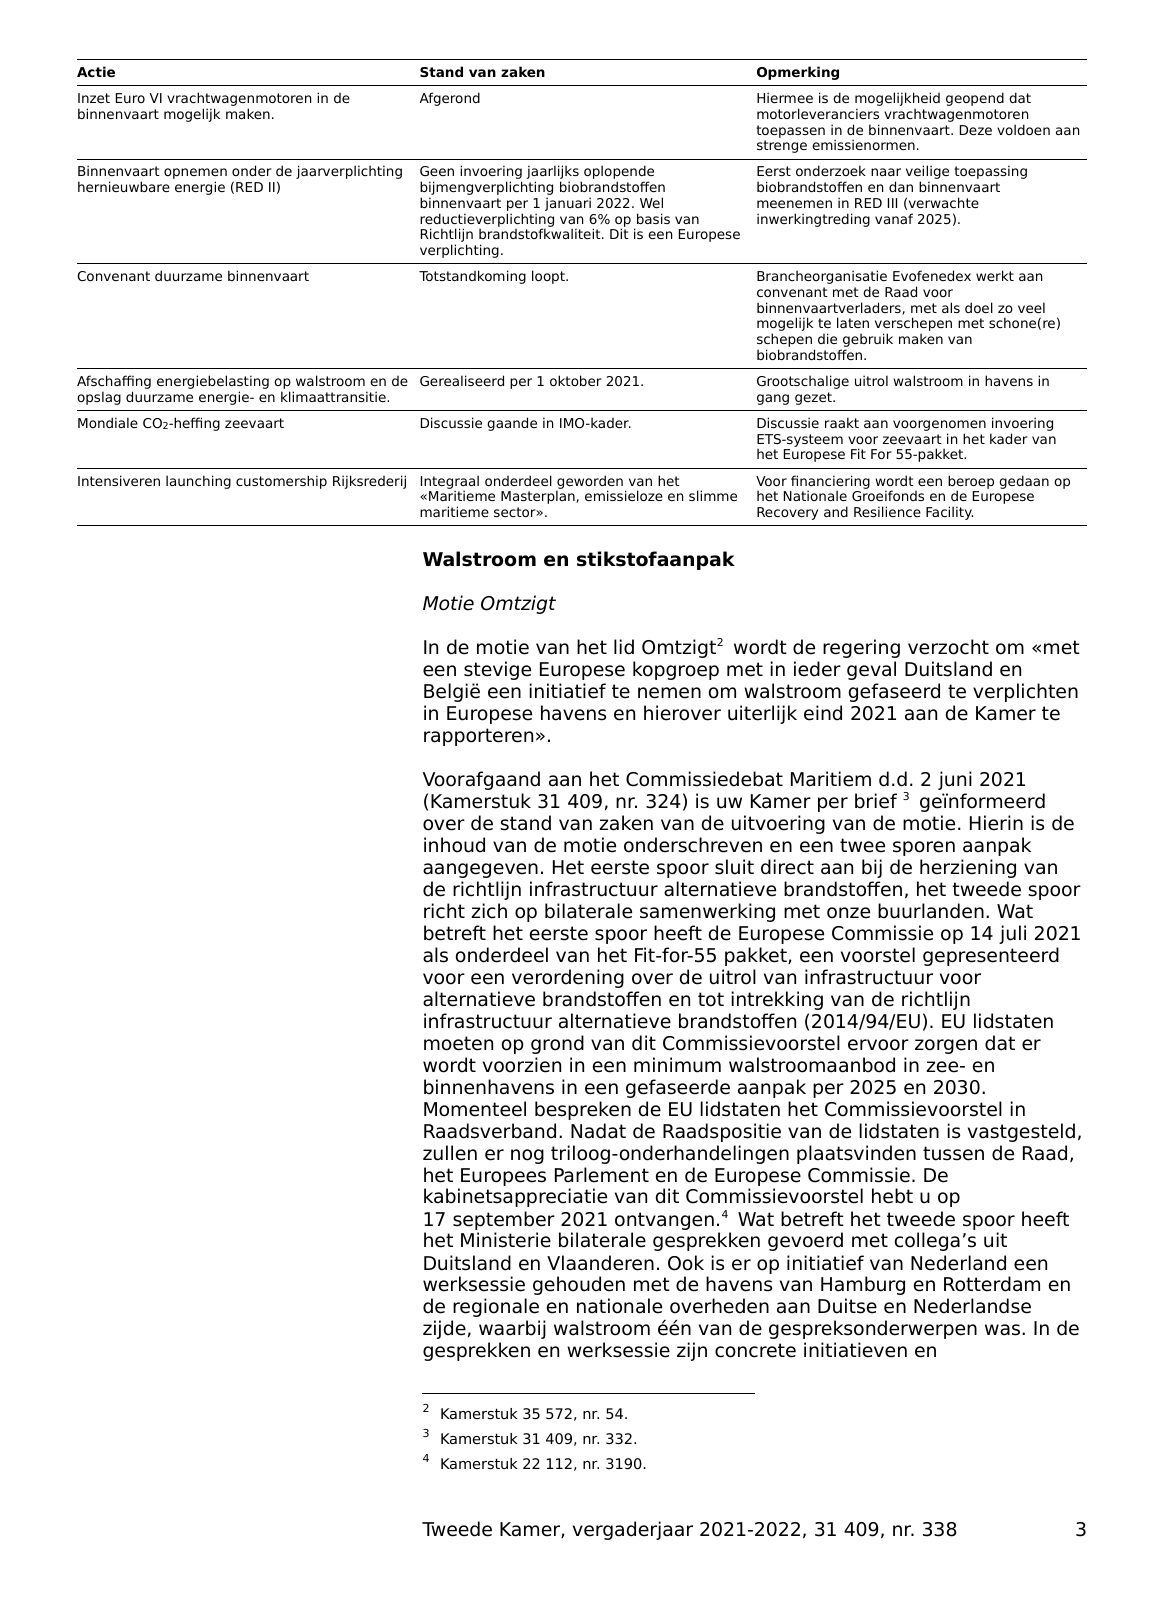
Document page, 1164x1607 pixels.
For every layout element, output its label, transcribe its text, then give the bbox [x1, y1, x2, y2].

table_cell Afschaffing energiebelasting op walstroom en de opslag duurzame energie- en klimaattransitie. [77, 369, 413, 410]
table_cell Inzet Euro VI vrachtwagenmotoren in de binnenvaart mogelijk maken. [77, 86, 413, 158]
table_cell Grootschalige uitrol walstroom in havens in gang gezet. [750, 369, 1087, 410]
table_cell Afgerond [413, 86, 750, 158]
text In de motie van het lid Omtzigt wordt de regering verzocht om «met een stevige Europese kopgroep met in ieder geval Duitsland en België een initiatief te nemen om walstroom gefaseerd te verplichten in Europese havens en hierover uiterlijk eind 2021 aan de Kamer te rapporteren». [422, 637, 1087, 747]
text Kamerstuk 31 409, nr. 332. [422, 1427, 1087, 1449]
table_cell Brancheorganisatie Evofenedex werkt aan convenant met de Raad voor binnenvaartverladers, met als doel zo veel mogelijk te laten verschepen met schone(re) schepen die gebruik maken van biobrandstoffen. [750, 264, 1087, 368]
table_cell Binnenvaart opnemen onder de jaarverplichting hernieuwbare energie (RED II) [77, 160, 413, 263]
table_cell Discussie gaande in IMO-kader. [413, 411, 750, 468]
table_cell Discussie raakt aan voorgenomen invoering ETS-systeem voor zeevaart in het kader van het Europese Fit For 55-pakket. [750, 411, 1087, 468]
table_header Stand van zaken [413, 60, 750, 85]
text Kamerstuk 35 572, nr. 54. [422, 1402, 1087, 1424]
table_cell Voor financiering wordt een beroep gedaan op het Nationale Groeifonds en de Europese Recovery and Resilience Facility. [750, 469, 1087, 525]
subtitle Motie Omtzigt [422, 593, 1087, 614]
table_cell Integraal onderdeel geworden van het «Maritieme Masterplan, emissieloze en slimme maritieme sector». [413, 469, 750, 525]
table_cell Eerst onderzoek naar veilige toepassing biobrandstoffen en dan binnenvaart meenemen in RED III (verwachte inwerkingtreding vanaf 2025). [750, 160, 1087, 263]
table_cell Intensiveren launching customership Rijksrederij [77, 469, 413, 525]
text Kamerstuk 22 112, nr. 3190. [422, 1452, 1087, 1474]
table_cell Mondiale CO2-heffing zeevaart [77, 411, 413, 468]
table_cell Totstandkoming loopt. [413, 264, 750, 368]
table_header Actie [77, 60, 413, 85]
table_cell Convenant duurzame binnenvaart [77, 264, 413, 368]
table_cell Geen invoering jaarlijks oplopende bijmengverplichting biobrandstoffen binnenvaart per 1 januari 2022. Wel reductieverplichting van 6% op basis van Richtlijn brandstofkwaliteit. Dit is een Europese verplichting. [413, 160, 750, 263]
table_cell Gerealiseerd per 1 oktober 2021. [413, 369, 750, 410]
subtitle Walstroom en stikstofaanpak [422, 548, 1087, 570]
table_cell Hiermee is de mogelijkheid geopend dat motorleveranciers vrachtwagenmotoren toepassen in de binnenvaart. Deze voldoen aan strenge emissienormen. [750, 86, 1087, 158]
text Voorafgaand aan het Commissiedebat Maritiem d.d. 2 juni 2021 (Kamerstuk 31 409, nr. 324) is uw Kamer per brief geïnformeerd over de stand van zaken van de uitvoering van de motie. Hierin is de inhoud van de motie onderschreven en een twee sporen aanpak aangegeven. Het eerste spoor sluit direct aan bij de herziening van de richtlijn infrastructuur alternatieve brandstoffen, het tweede spoor richt zich op bilaterale samenwerking met onze buurlanden. Wat betreft het eerste spoor heeft de Europese Commissie op 14 juli 2021 als onderdeel van het Fit-for-55 pakket, een voorstel gepresenteerd voor een verordening over de uitrol van infrastructuur voor alternatieve brandstoffen en tot intrekking van de richtlijn infrastructuur alternatieve brandstoffen (2014/94/EU). EU lidstaten moeten op grond van dit Commissievoorstel ervoor zorgen dat er wordt voorzien in een minimum walstroomaanbod in zee- en binnenhavens in een gefaseerde aanpak per 2025 en 2030. Momenteel bespreken de EU lidstaten het Commissievoorstel in Raadsverband. Nadat de Raadspositie van de lidstaten is vastgesteld, zullen er nog triloog-onderhandelingen plaatsvinden tussen de Raad, het Europees Parlement en de Europese Commissie. De kabinetsappreciatie van dit Commissievoorstel hebt u op 17 september 2021 ontvangen. Wat betreft het tweede spoor heeft het Ministerie bilaterale gesprekken gevoerd met collega’s uit Duitsland en Vlaanderen. Ook is er op initiatief van Nederland een werksessie gehouden met de havens van Hamburg en Rotterdam en de regionale en nationale overheden aan Duitse en Nederlandse zijde, waarbij walstroom één van de gespreksonderwerpen was. In de gesprekken en werksessie zijn concrete initiatieven en [422, 769, 1087, 1362]
table_header Opmerking [750, 60, 1087, 85]
